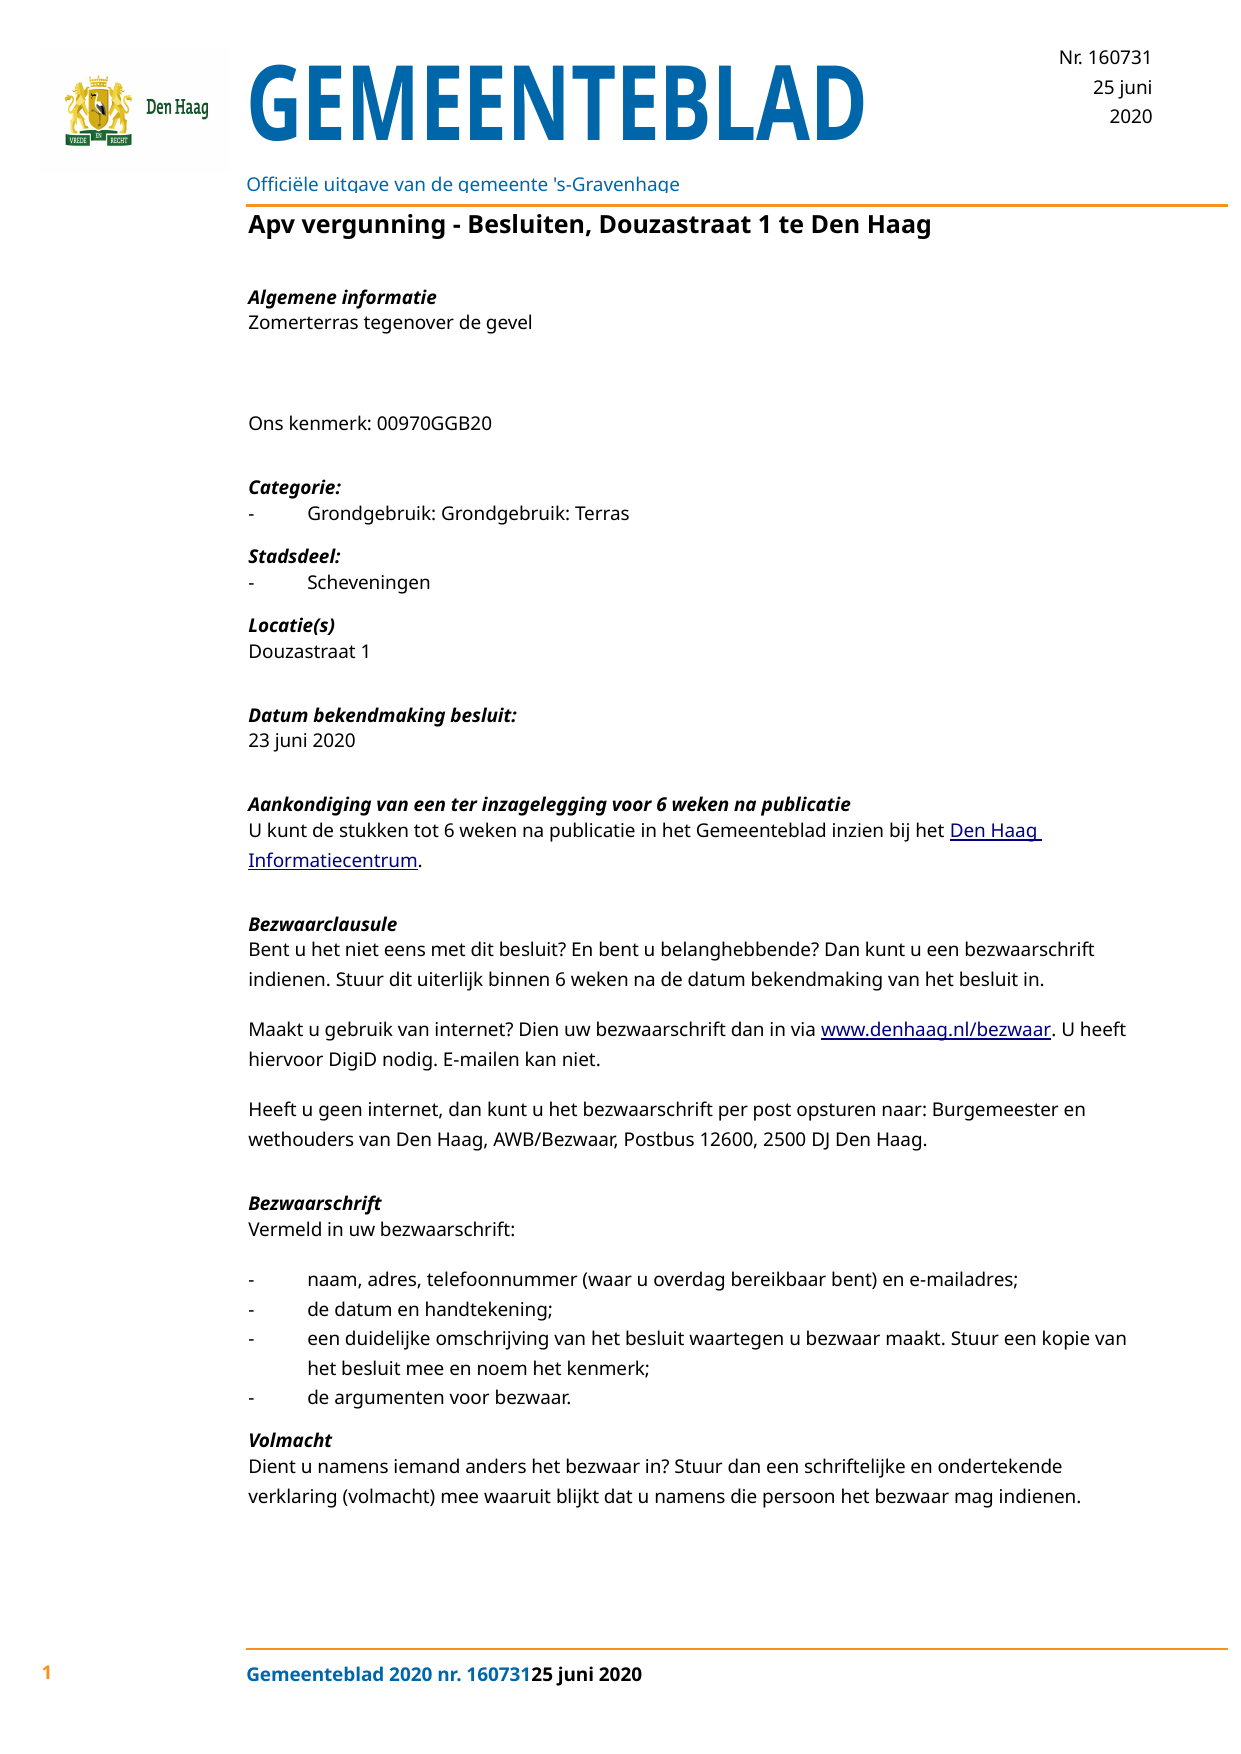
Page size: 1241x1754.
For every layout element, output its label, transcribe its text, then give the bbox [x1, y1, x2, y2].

text Locatie(s) [248, 612, 1152, 638]
list Scheveningen [248, 569, 1152, 595]
text Ons kenmerk: 00970GGB20 [248, 410, 1152, 436]
list een duidelijke omschrijving van het besluit waartegen u bezwaar maakt. Stuur een kopie van het besluit mee en noem het kenmerk; [248, 1325, 1152, 1381]
text Categorie: [248, 474, 1152, 500]
text Zomerterras tegenover de gevel [248, 309, 1152, 335]
text Datum bekendmaking besluit: [248, 702, 1152, 727]
text Volmacht [248, 1428, 1152, 1453]
list naam, adres, telefoonnummer (waar u overdag bereikbaar bent) en e-mailadres; [248, 1266, 1152, 1292]
text Algemene informatie [248, 284, 1152, 309]
text Bezwaarclausule [248, 911, 1152, 936]
text 23 juni 2020 [248, 727, 1152, 753]
picture [41, 47, 231, 172]
text Bent u het niet eens met dit besluit? En bent u belanghebbende? Dan kunt u een bezwaarschrift indienen. Stuur dit uiterlijk binnen 6 weken na de datum bekendmaking van het besluit in. [248, 936, 1152, 992]
text U kunt de stukken tot 6 weken na publicatie in het Gemeenteblad inzien bij het Den Haag Informatiecentrum. [248, 817, 1152, 872]
list Grondgebruik: Grondgebruik: Terras [248, 500, 1152, 526]
text Vermeld in uw bezwaarschrift: [248, 1216, 1152, 1241]
list de argumenten voor bezwaar. [248, 1384, 1152, 1410]
text Dient u namens iemand anders het bezwaar in? Stuur dan een schriftelijke en ondertekende verklaring (volmacht) mee waaruit blijkt dat u namens die persoon het bezwaar mag indienen. [248, 1453, 1152, 1509]
text Stadsdeel: [248, 543, 1152, 569]
text Aankondiging van een ter inzagelegging voor 6 weken na publicatie [248, 791, 1152, 817]
text Heeft u geen internet, dan kunt u het bezwaarschrift per post opsturen naar: Burgemeester en wethouders van Den Haag, AWB/Bezwaar, Postbus 12600, 2500 DJ Den Haag. [248, 1096, 1152, 1152]
text Apv vergunning - Besluiten, Douzastraat 1 te Den Haag [248, 207, 1152, 241]
text Maakt u gebruik van internet? Dien uw bezwaarschrift dan in via www.denhaag.nl/bezwaar. U heeft hiervoor DigiD nodig. E-mailen kan niet. [248, 1016, 1152, 1072]
text Bezwaarschrift [248, 1190, 1152, 1216]
text Douzastraat 1 [248, 638, 1152, 663]
list de datum en handtekening; [248, 1296, 1152, 1321]
